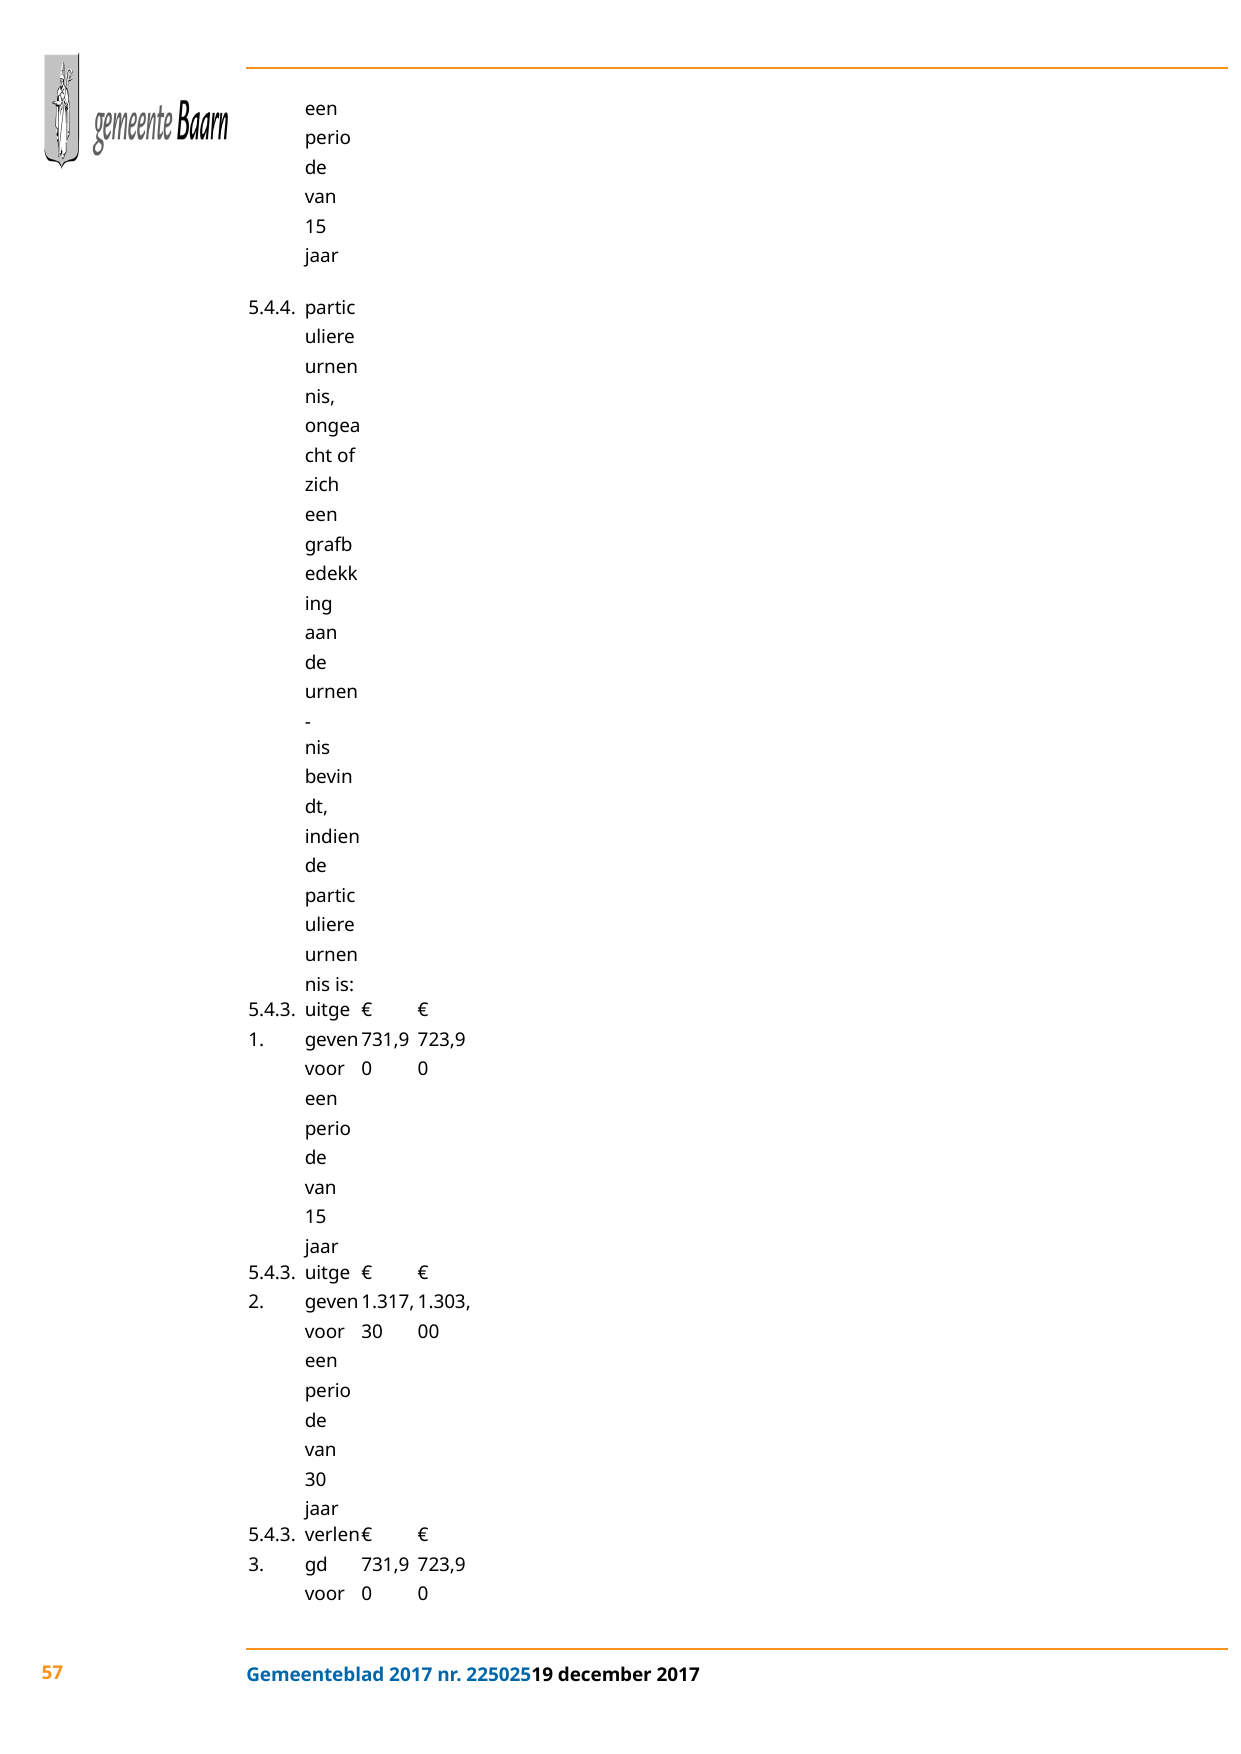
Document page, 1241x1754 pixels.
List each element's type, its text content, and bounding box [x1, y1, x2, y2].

table_cell € 731,90 [361, 996, 417, 1259]
table_cell € 723,90 [418, 1521, 474, 1606]
table_cell uitgegeven voor een periode van 15 jaar [305, 996, 361, 1259]
table_cell [361, 95, 417, 268]
table_cell een periode van 15 jaar [305, 95, 361, 268]
table_cell [248, 269, 304, 294]
table_cell [418, 95, 474, 268]
picture [41, 47, 231, 172]
table_cell € 1.303,00 [418, 1259, 474, 1521]
table_cell € 1.317,30 [361, 1259, 417, 1521]
table_cell 5.4.3.3. [248, 1521, 304, 1606]
table_cell [361, 269, 417, 294]
table_cell [418, 734, 474, 996]
table_cell [418, 294, 474, 734]
table_cell uitgegeven voor een periode van 30 jaar [305, 1259, 361, 1521]
table_cell [248, 95, 304, 268]
table_cell 5.4.3.1. [248, 996, 304, 1259]
table_cell particuliere urnennis, ongeacht of zich een grafbedekking aan de urnen- [305, 294, 361, 734]
table_cell 5.4.4. [248, 294, 304, 734]
table_cell verlengd voor [305, 1521, 361, 1606]
table_cell [418, 269, 474, 294]
table_cell [361, 294, 417, 734]
table_cell 5.4.3.2. [248, 1259, 304, 1521]
table_cell [305, 269, 361, 294]
table_cell € 731,90 [361, 1521, 417, 1606]
table_cell [361, 734, 417, 996]
table_cell [248, 734, 304, 996]
table_cell € 723,90 [418, 996, 474, 1259]
table_cell nis bevindt, indien de particuliere urnennis is: [305, 734, 361, 996]
